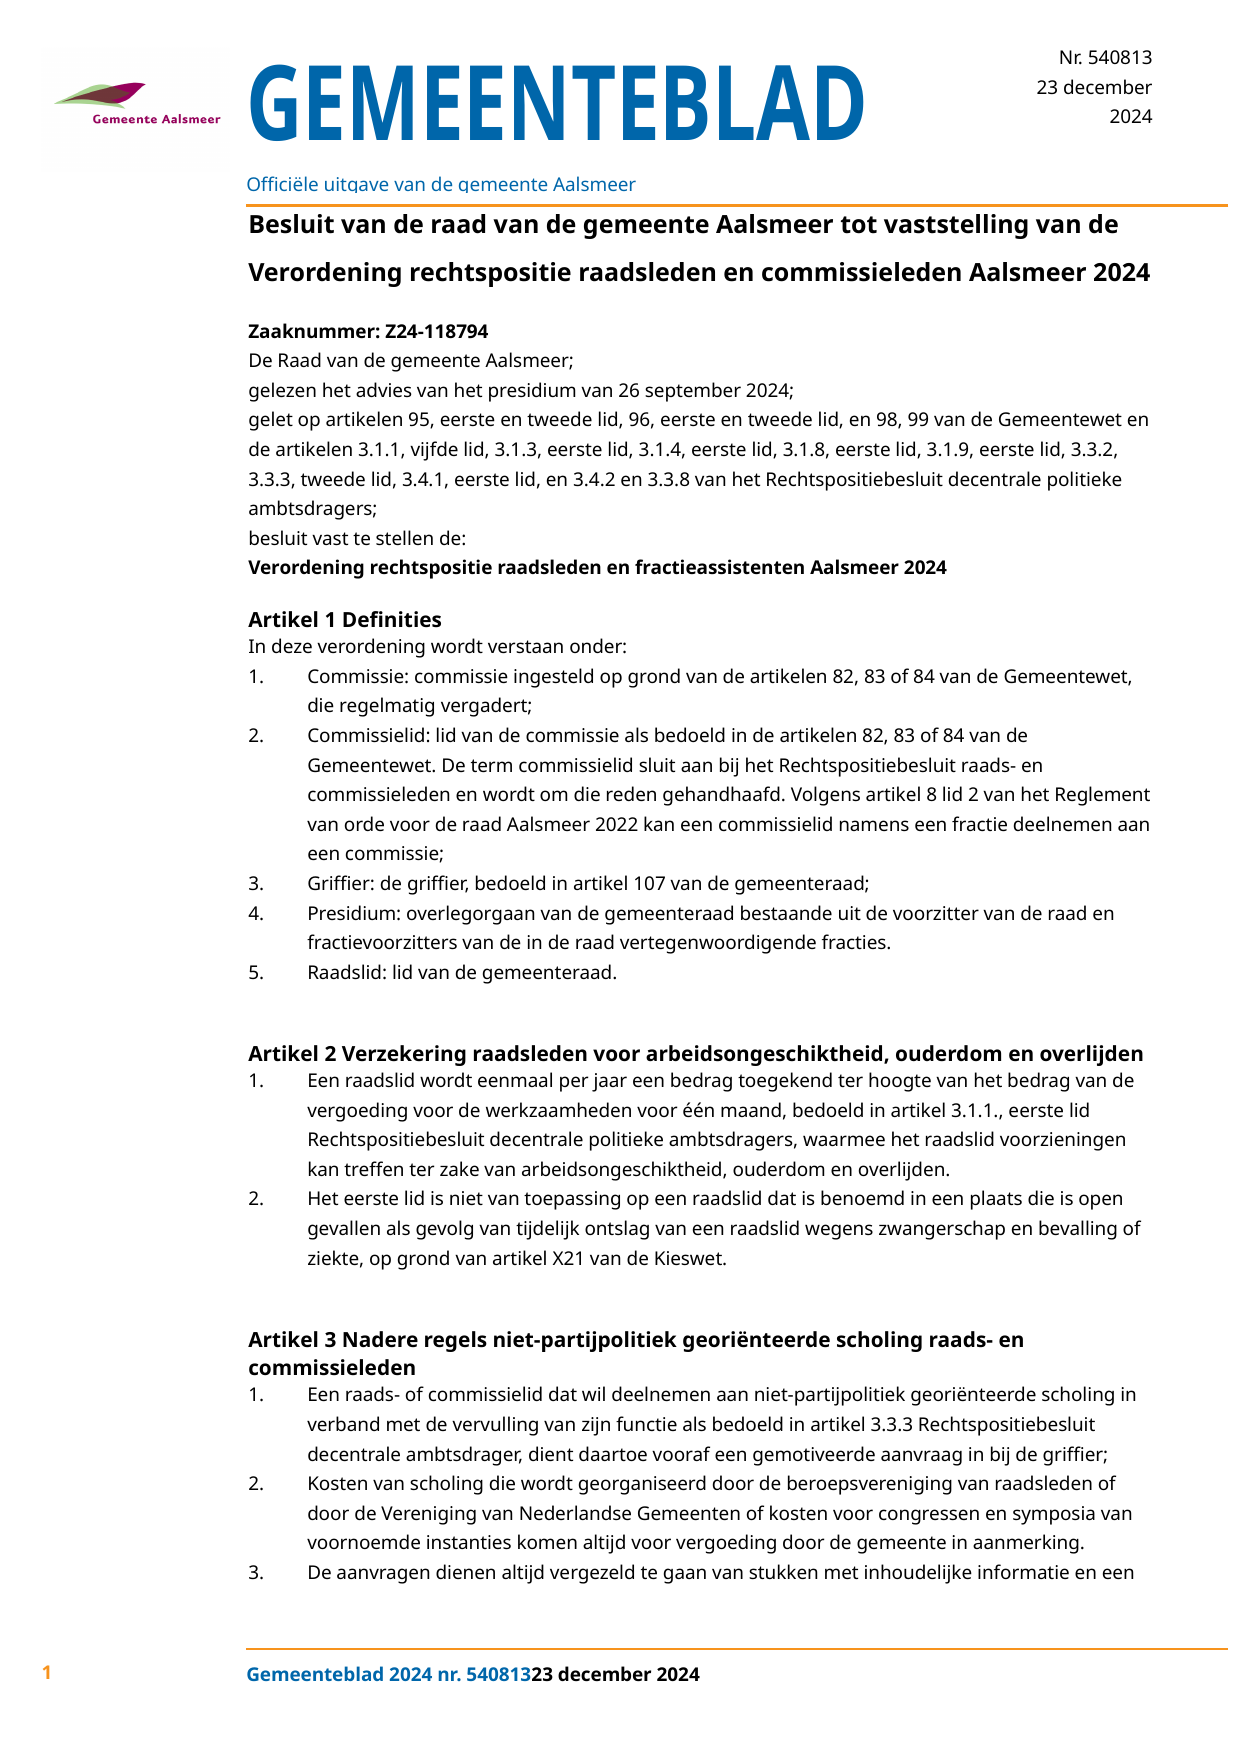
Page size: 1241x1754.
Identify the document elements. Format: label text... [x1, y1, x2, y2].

text besluit vast te stellen de: [248, 525, 1152, 551]
text In deze verordening wordt verstaan onder: [248, 633, 1152, 659]
list Een raads- of commissielid dat wil deelnemen aan niet-partijpolitiek georiënteerde scholing in verband met de vervulling van zijn functie als bedoeld in artikel 3.3.3 Rechtspositiebesluit decentrale ambtsdrager, dient daartoe vooraf een gemotiveerde aanvraag in bij de griffier; [248, 1382, 1152, 1467]
list De aanvragen dienen altijd vergezeld te gaan van stukken met inhoudelijke informatie en een [248, 1559, 1152, 1585]
list Raadslid: lid van de gemeenteraad. [248, 959, 1152, 984]
text De Raad van de gemeente Aalsmeer; [248, 347, 1152, 373]
text Artikel 1 Definities [248, 605, 1152, 633]
list Commissielid: lid van de commissie als bedoeld in de artikelen 82, 83 of 84 van de Gemeentewet. De term commissielid sluit aan bij het Rechtspositiebesluit raads- en commissieleden en wordt om die reden gehandhaafd. Volgens artikel 8 lid 2 van het Reglement van orde voor de raad Aalsmeer 2022 kan een commissielid namens een fractie deelnemen aan een commissie; [248, 722, 1152, 866]
text Zaaknummer: Z24-118794 [248, 318, 1152, 344]
picture [41, 47, 231, 172]
text gelezen het advies van het presidium van 26 september 2024; [248, 377, 1152, 403]
list Presidium: overlegorgaan van de gemeenteraad bestaande uit de voorzitter van de raad en fractievoorzitters van de in de raad vertegenwoordigende fracties. [248, 900, 1152, 955]
text Artikel 2 Verzekering raadsleden voor arbeidsongeschiktheid, ouderdom en overlijden [248, 1039, 1152, 1067]
text Besluit van de raad van de gemeente Aalsmeer tot vaststelling van de Verordening rechtspositie raadsleden en commissieleden Aalsmeer 2024 [248, 207, 1152, 288]
list Kosten van scholing die wordt georganiseerd door de beroepsvereniging van raadsleden of door de Vereniging van Nederlandse Gemeenten of kosten voor congressen en symposia van voornoemde instanties komen altijd voor vergoeding door de gemeente in aanmerking. [248, 1470, 1152, 1555]
text Verordening rechtspositie raadsleden en fractieassistenten Aalsmeer 2024 [248, 554, 1152, 580]
list Het eerste lid is niet van toepassing op een raadslid dat is benoemd in een plaats die is open gevallen als gevolg van tijdelijk ontslag van een raadslid wegens zwangerschap en bevalling of ziekte, op grond van artikel X21 van de Kieswet. [248, 1186, 1152, 1271]
list Commissie: commissie ingesteld op grond van de artikelen 82, 83 of 84 van de Gemeentewet, die regelmatig vergadert; [248, 663, 1152, 718]
text Artikel 3 Nadere regels niet-partijpolitiek georiënteerde scholing raads- en commissieleden [248, 1325, 1152, 1382]
list Een raadslid wordt eenmaal per jaar een bedrag toegekend ter hoogte van het bedrag van de vergoeding voor de werkzaamheden voor één maand, bedoeld in artikel 3.1.1., eerste lid Rechtspositiebesluit decentrale politieke ambtsdragers, waarmee het raadslid voorzieningen kan treffen ter zake van arbeidsongeschiktheid, ouderdom en overlijden. [248, 1067, 1152, 1182]
text gelet op artikelen 95, eerste en tweede lid, 96, eerste en tweede lid, en 98, 99 van de Gemeentewet en de artikelen 3.1.1, vijfde lid, 3.1.3, eerste lid, 3.1.4, eerste lid, 3.1.8, eerste lid, 3.1.9, eerste lid, 3.3.2, 3.3.3, tweede lid, 3.4.1, eerste lid, en 3.4.2 en 3.3.8 van het Rechtspositiebesluit decentrale politieke ambtsdragers; [248, 407, 1152, 521]
list Griffier: de griffier, bedoeld in artikel 107 van de gemeenteraad; [248, 870, 1152, 896]
